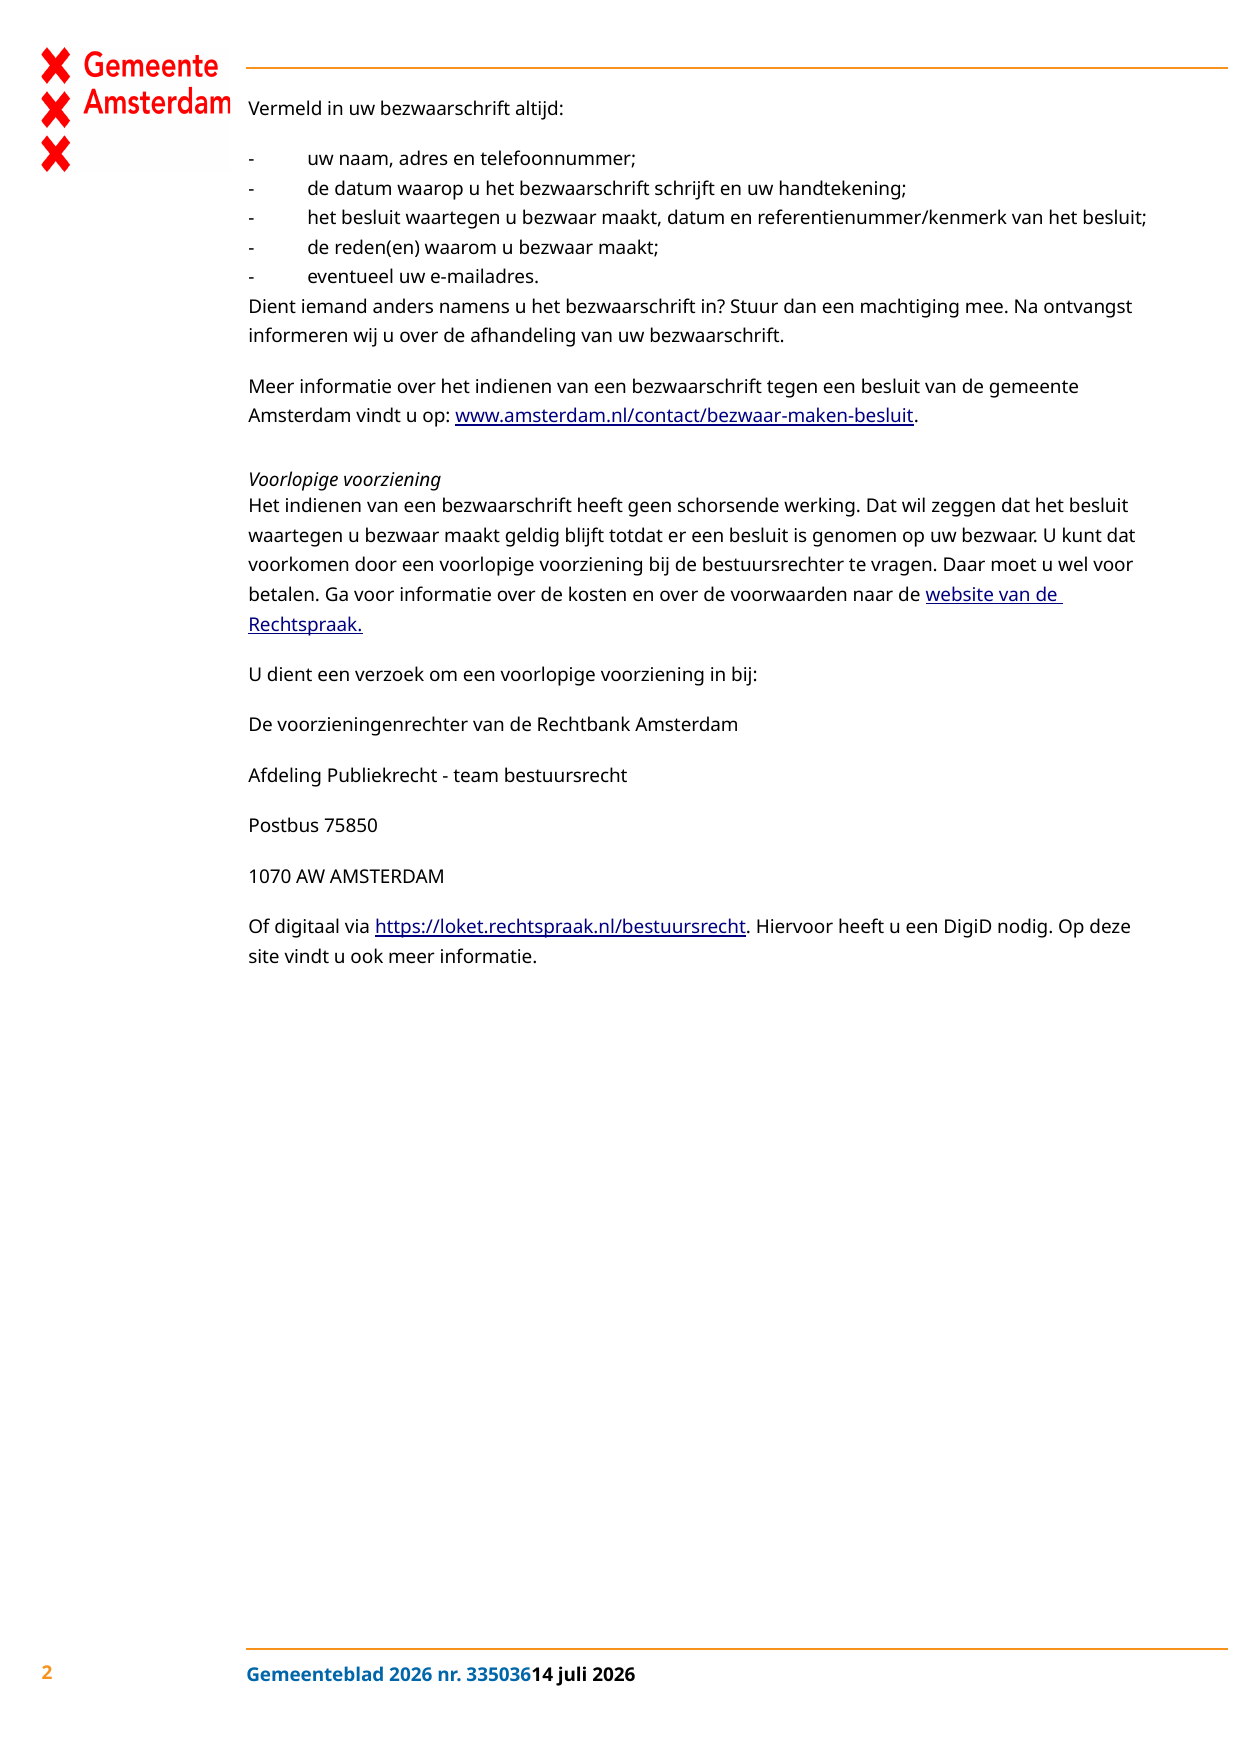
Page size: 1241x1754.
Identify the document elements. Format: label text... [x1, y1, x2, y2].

text Dient iemand anders namens u het bezwaarschrift in? Stuur dan een machtiging mee. Na ontvangst informeren wij u over de afhandeling van uw bezwaarschrift. [248, 293, 1152, 348]
text Of digitaal via https://loket.rechtspraak.nl/bestuursrecht. Hiervoor heeft u een DigiD nodig. Op deze site vindt u ook meer informatie. [248, 913, 1152, 968]
list uw naam, adres en telefoonnummer; [248, 145, 1152, 171]
text Postbus 75850 [248, 812, 1152, 838]
list het besluit waartegen u bezwaar maakt, datum en referentienummer/kenmerk van het besluit; [248, 204, 1152, 230]
text Meer informatie over het indienen van een bezwaarschrift tegen een besluit van de gemeente Amsterdam vindt u op: www.amsterdam.nl/contact/bezwaar-maken-besluit. [248, 373, 1152, 428]
text Voorlopige voorziening [248, 467, 1152, 492]
list eventueel uw e-mailadres. [248, 263, 1152, 289]
text 1070 AW AMSTERDAM [248, 863, 1152, 888]
text Afdeling Publiekrecht - team bestuursrecht [248, 762, 1152, 788]
list de datum waarop u het bezwaarschrift schrijft en uw handtekening; [248, 175, 1152, 201]
picture [41, 47, 231, 172]
list de reden(en) waarom u bezwaar maakt; [248, 234, 1152, 260]
text De voorzieningenrechter van de Rechtbank Amsterdam [248, 712, 1152, 737]
text U dient een verzoek om een voorlopige voorziening in bij: [248, 661, 1152, 687]
text Vermeld in uw bezwaarschrift altijd: [248, 95, 1152, 121]
text Het indienen van een bezwaarschrift heeft geen schorsende werking. Dat wil zeggen dat het besluit waartegen u bezwaar maakt geldig blijft totdat er een besluit is genomen op uw bezwaar. U kunt dat voorkomen door een voorlopige voorziening bij de bestuursrechter te vragen. Daar moet u wel voor betalen. Ga voor informatie over de kosten en over de voorwaarden naar de website van de Rechtspraak. [248, 492, 1152, 636]
